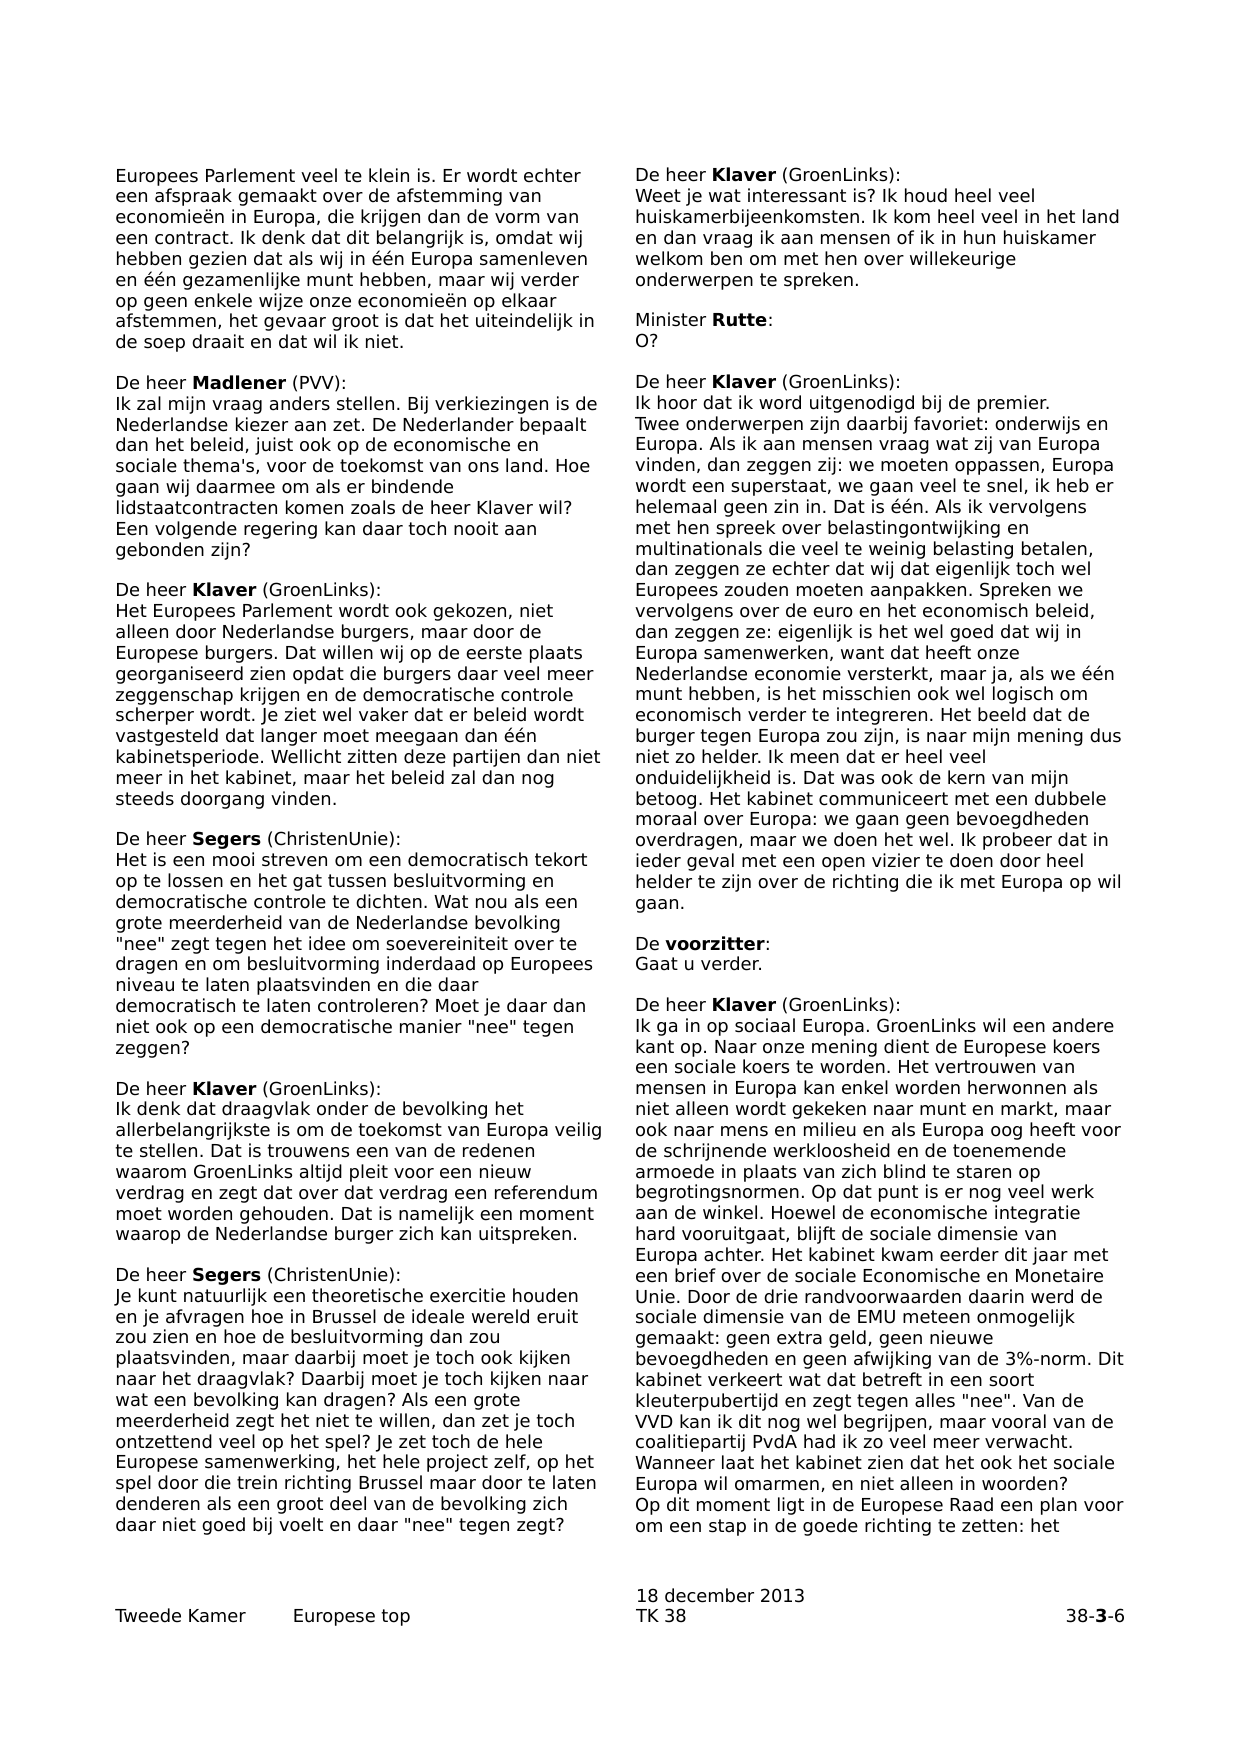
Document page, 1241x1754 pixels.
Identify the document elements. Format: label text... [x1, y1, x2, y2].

text Gaat u verder. [635, 954, 1125, 975]
text De heer Klaver (GroenLinks): [635, 995, 1125, 1016]
text Ik ga in op sociaal Europa. GroenLinks wil een andere kant op. Naar onze mening dient de Europese koers een sociale koers te worden. Het vertrouwen van mensen in Europa kan enkel worden herwonnen als niet alleen wordt gekeken naar munt en markt, maar ook naar mens en milieu en als Europa oog heeft voor de schrijnende werkloosheid en de toenemende armoede in plaats van zich blind te staren op begrotingsnormen. Op dat punt is er nog veel werk aan de winkel. Hoewel de economische integratie hard vooruitgaat, blijft de sociale dimensie van Europa achter. Het kabinet kwam eerder dit jaar met een brief over de sociale Economische en Monetaire Unie. Door de drie randvoorwaarden daarin werd de sociale dimensie van de EMU meteen onmogelijk gemaakt: geen extra geld, geen nieuwe bevoegdheden en geen afwijking van de 3%-norm. Dit kabinet verkeert wat dat betreft in een soort kleuterpubertijd en zegt tegen alles "nee". Van de VVD kan ik dit nog wel begrijpen, maar vooral van de coalitiepartij PvdA had ik zo veel meer verwacht. [635, 1016, 1125, 1453]
text De voorzitter: [635, 933, 1125, 954]
text O? [635, 331, 1125, 352]
text Europees Parlement veel te klein is. Er wordt echter een afspraak gemaakt over de afstemming van economieën in Europa, die krijgen dan de vorm van een contract. Ik denk dat dit belangrijk is, omdat wij hebben gezien dat als wij in één Europa samenleven en één gezamenlijke munt hebben, maar wij verder op geen enkele wijze onze economieën op elkaar afstemmen, het gevaar groot is dat het uiteindelijk in de soep draait en dat wil ik niet. [115, 165, 605, 353]
text De heer Segers (ChristenUnie): [115, 1265, 605, 1286]
text De heer Klaver (GroenLinks): [635, 372, 1125, 392]
text Je kunt natuurlijk een theoretische exercitie houden en je afvragen hoe in Brussel de ideale wereld eruit zou zien en hoe de besluitvorming dan zou plaatsvinden, maar daarbij moet je toch ook kijken naar het draagvlak? Daarbij moet je toch kijken naar wat een bevolking kan dragen? Als een grote meerderheid zegt het niet te willen, dan zet je toch ontzettend veel op het spel? Je zet toch de hele Europese samenwerking, het hele project zelf, op het spel door die trein richting Brussel maar door te laten denderen als een groot deel van de bevolking zich daar niet goed bij voelt en daar "nee" tegen zegt? [115, 1286, 605, 1536]
text Weet je wat interessant is? Ik houd heel veel huiskamerbijeenkomsten. Ik kom heel veel in het land en dan vraag ik aan mensen of ik in hun huiskamer welkom ben om met hen over willekeurige onderwerpen te spreken. [635, 186, 1125, 290]
text Op dit moment ligt in de Europese Raad een plan voor om een stap in de goede richting te zetten: het [635, 1495, 1125, 1536]
text De heer Klaver (GroenLinks): [635, 165, 1125, 186]
text De heer Madlener (PVV): [115, 373, 605, 393]
text Het Europees Parlement wordt ook gekozen, niet alleen door Nederlandse burgers, maar door de Europese burgers. Dat willen wij op de eerste plaats georganiseerd zien opdat die burgers daar veel meer zeggenschap krijgen en de democratische controle scherper wordt. Je ziet wel vaker dat er beleid wordt vastgesteld dat langer moet meegaan dan één kabinetsperiode. Wellicht zitten deze partijen dan niet meer in het kabinet, maar het beleid zal dan nog steeds doorgang vinden. [115, 601, 605, 809]
text Ik hoor dat ik word uitgenodigd bij de premier. [635, 392, 1125, 413]
text De heer Klaver (GroenLinks): [115, 1078, 605, 1099]
text Het is een mooi streven om een democratisch tekort op te lossen en het gat tussen besluitvorming en democratische controle te dichten. Wat nou als een grote meerderheid van de Nederlandse bevolking "nee" zegt tegen het idee om soevereiniteit over te dragen en om besluitvorming inderdaad op Europees niveau te laten plaatsvinden en die daar democratisch te laten controleren? Moet je daar dan niet ook op een democratische manier "nee" tegen zeggen? [115, 850, 605, 1058]
text Minister Rutte: [635, 310, 1125, 331]
text Twee onderwerpen zijn daarbij favoriet: onderwijs en Europa. Als ik aan mensen vraag wat zij van Europa vinden, dan zeggen zij: we moeten oppassen, Europa wordt een superstaat, we gaan veel te snel, ik heb er helemaal geen zin in. Dat is één. Als ik vervolgens met hen spreek over belastingontwijking en multinationals die veel te weinig belasting betalen, dan zeggen ze echter dat wij dat eigenlijk toch wel Europees zouden moeten aanpakken. Spreken we vervolgens over de euro en het economisch beleid, dan zeggen ze: eigenlijk is het wel goed dat wij in Europa samenwerken, want dat heeft onze Nederlandse economie versterkt, maar ja, als we één munt hebben, is het misschien ook wel logisch om economisch verder te integreren. Het beeld dat de burger tegen Europa zou zijn, is naar mijn mening dus niet zo helder. Ik meen dat er heel veel onduidelijkheid is. Dat was ook de kern van mijn betoog. Het kabinet communiceert met een dubbele moraal over Europa: we gaan geen bevoegdheden overdragen, maar we doen het wel. Ik probeer dat in ieder geval met een open vizier te doen door heel helder te zijn over de richting die ik met Europa op wil gaan. [635, 413, 1125, 913]
text Wanneer laat het kabinet zien dat het ook het sociale Europa wil omarmen, en niet alleen in woorden? [635, 1453, 1125, 1495]
text Ik zal mijn vraag anders stellen. Bij verkiezingen is de Nederlandse kiezer aan zet. De Nederlander bepaalt dan het beleid, juist ook op de economische en sociale thema's, voor de toekomst van ons land. Hoe gaan wij daarmee om als er bindende lidstaatcontracten komen zoals de heer Klaver wil? Een volgende regering kan daar toch nooit aan gebonden zijn? [115, 393, 605, 560]
text De heer Klaver (GroenLinks): [115, 580, 605, 601]
text Ik denk dat draagvlak onder de bevolking het allerbelangrijkste is om de toekomst van Europa veilig te stellen. Dat is trouwens een van de redenen waarom GroenLinks altijd pleit voor een nieuw verdrag en zegt dat over dat verdrag een referendum moet worden gehouden. Dat is namelijk een moment waarop de Nederlandse burger zich kan uitspreken. [115, 1099, 605, 1245]
text De heer Segers (ChristenUnie): [115, 829, 605, 850]
